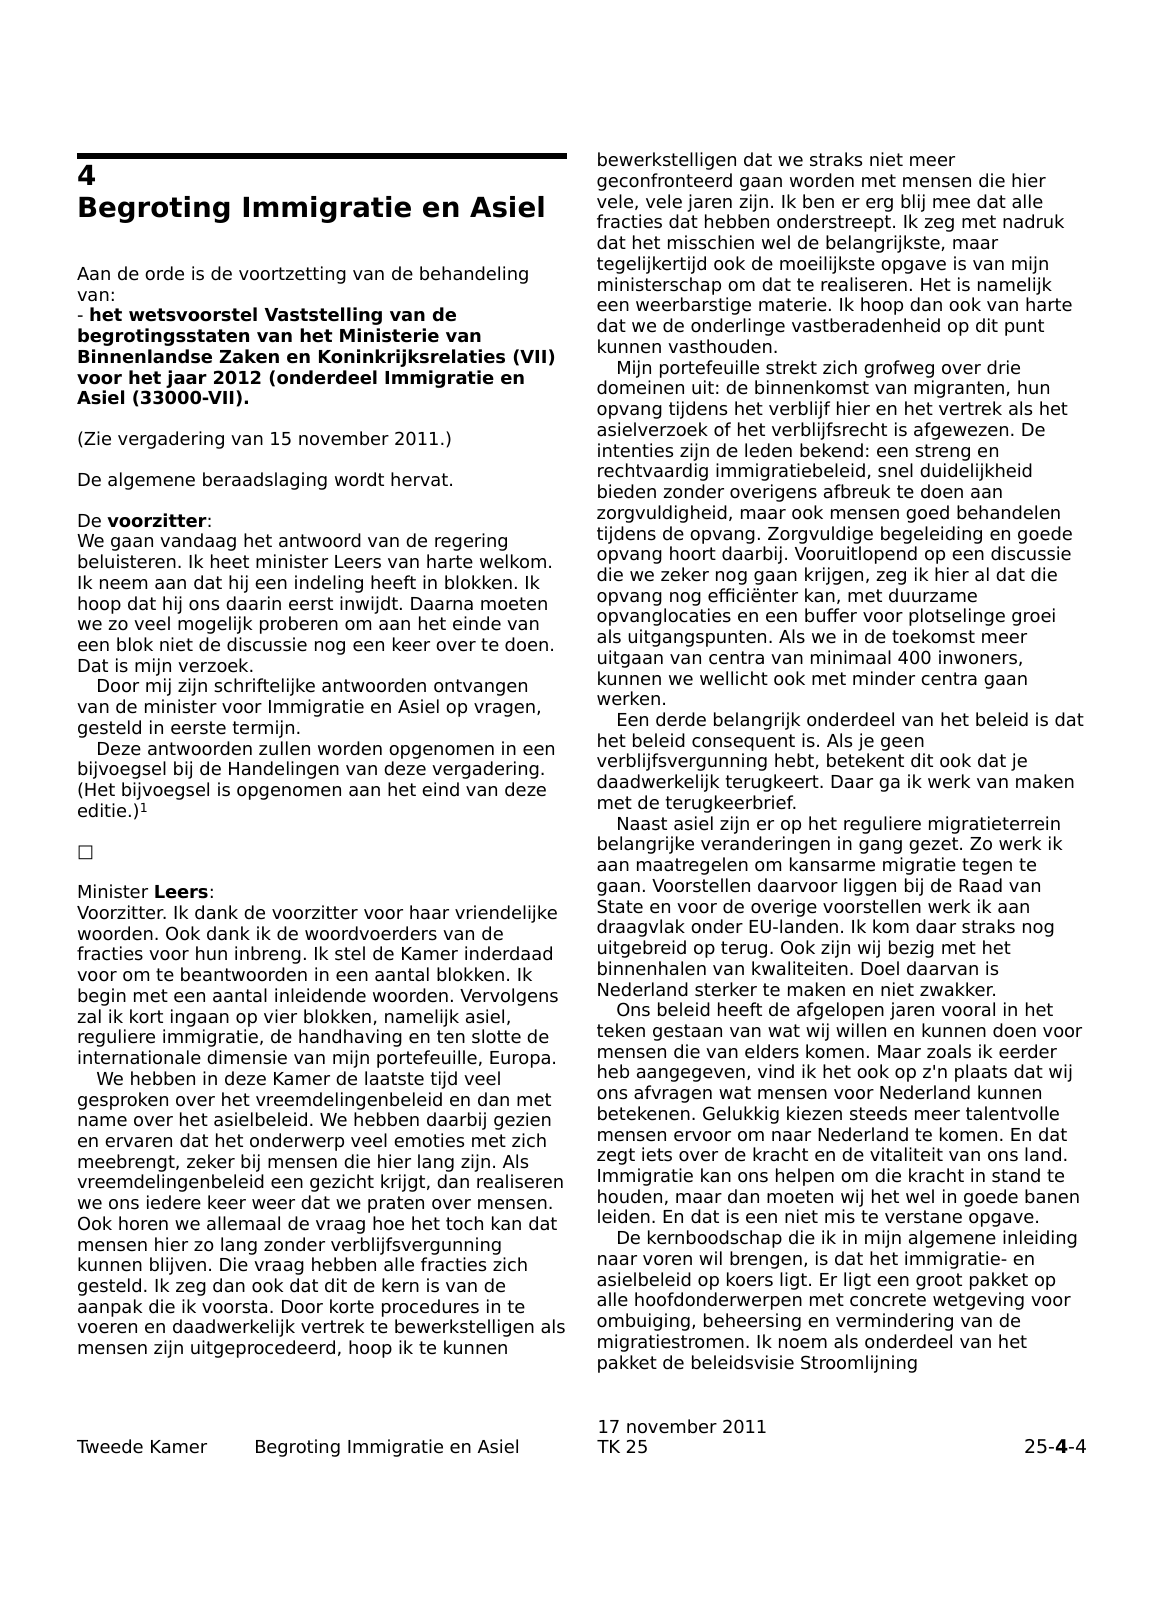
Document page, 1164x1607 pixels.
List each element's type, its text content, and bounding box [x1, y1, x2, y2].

title 4 Begroting Immigratie en Asiel [77, 159, 567, 224]
text De algemene beraadslaging wordt hervat. [77, 470, 567, 490]
text De voorzitter: [77, 510, 567, 531]
text De kernboodschap die ik in mijn algemene inleiding naar voren wil brengen, is dat het immigratie- en asielbeleid op koers ligt. Er ligt een groot pakket op alle hoofdonderwerpen met concrete wetgeving voor ombuiging, beheersing en vermindering van de migratiestromen. Ik noem als onderdeel van het pakket de beleidsvisie Stroomlijning [596, 1228, 1087, 1373]
text (Het bijvoegsel is opgenomen aan het eind van deze editie.)1 [77, 780, 567, 821]
text Ons beleid heeft de afgelopen jaren vooral in het teken gestaan van wat wij willen en kunnen doen voor mensen die van elders komen. Maar zoals ik eerder heb aangegeven, vind ik het ook op z'n plaats dat wij ons afvragen wat mensen voor Nederland kunnen betekenen. Gelukkig kiezen steeds meer talentvolle mensen ervoor om naar Nederland te komen. En dat zegt iets over de kracht en de vitaliteit van ons land. Immigratie kan ons helpen om die kracht in stand te houden, maar dan moeten wij het wel in goede banen leiden. En dat is een niet mis te verstane opgave. [596, 1000, 1087, 1228]
text Naast asiel zijn er op het reguliere migratieterrein belangrijke veranderingen in gang gezet. Zo werk ik aan maatregelen om kansarme migratie tegen te gaan. Voorstellen daarvoor liggen bij de Raad van State en voor de overige voorstellen werk ik aan draagvlak onder EU-landen. Ik kom daar straks nog uitgebreid op terug. Ook zijn wij bezig met het binnenhalen van kwaliteiten. Doel daarvan is Nederland sterker te maken en niet zwakker. [596, 813, 1087, 1000]
text We hebben in deze Kamer de laatste tijd veel gesproken over het vreemdelingenbeleid en dan met name over het asielbeleid. We hebben daarbij gezien en ervaren dat het onderwerp veel emoties met zich meebrengt, zeker bij mensen die hier lang zijn. Als vreemdelingenbeleid een gezicht krijgt, dan realiseren we ons iedere keer weer dat we praten over mensen. Ook horen we allemaal de vraag hoe het toch kan dat mensen hier zo lang zonder verblijfsvergunning kunnen blijven. Die vraag hebben alle fracties zich gesteld. Ik zeg dan ook dat dit de kern is van de aanpak die ik voorsta. Door korte procedures in te voeren en daadwerkelijk vertrek te bewerkstelligen als mensen zijn uitgeprocedeerd, hoop ik te kunnen [77, 1069, 567, 1359]
text bewerkstelligen dat we straks niet meer geconfronteerd gaan worden met mensen die hier vele, vele jaren zijn. Ik ben er erg blij mee dat alle fracties dat hebben onderstreept. Ik zeg met nadruk dat het misschien wel de belangrijkste, maar tegelijkertijd ook de moeilijkste opgave is van mijn ministerschap om dat te realiseren. Het is namelijk een weerbarstige materie. Ik hoop dan ook van harte dat we de onderlinge vastberadenheid op dit punt kunnen vasthouden. [596, 150, 1087, 357]
text Voorzitter. Ik dank de voorzitter voor haar vriendelijke woorden. Ook dank ik de woordvoerders van de fracties voor hun inbreng. Ik stel de Kamer inderdaad voor om te beantwoorden in een aantal blokken. Ik begin met een aantal inleidende woorden. Vervolgens zal ik kort ingaan op vier blokken, namelijk asiel, reguliere immigratie, de handhaving en ten slotte de internationale dimensie van mijn portefeuille, Europa. [77, 903, 567, 1069]
text (Zie vergadering van 15 november 2011.) [77, 429, 567, 450]
text Door mij zijn schriftelijke antwoorden ontvangen van de minister voor Immigratie en Asiel op vragen, gesteld in eerste termijn. [77, 676, 567, 738]
text Een derde belangrijk onderdeel van het beleid is dat het beleid consequent is. Als je geen verblijfsvergunning hebt, betekent dit ook dat je daadwerkelijk terugkeert. Daar ga ik werk van maken met de terugkeerbrief. [596, 710, 1087, 813]
text - het wetsvoorstel Vaststelling van de begrotingsstaten van het Ministerie van Binnenlandse Zaken en Koninkrijksrelaties (VII) voor het jaar 2012 (onderdeel Immigratie en Asiel (33000-VII). [77, 305, 567, 409]
text Mijn portefeuille strekt zich grofweg over drie domeinen uit: de binnenkomst van migranten, hun opvang tijdens het verblijf hier en het vertrek als het asielverzoek of het verblijfsrecht is afgewezen. De intenties zijn de leden bekend: een streng en rechtvaardig immigratiebeleid, snel duidelijkheid bieden zonder overigens afbreuk te doen aan zorgvuldigheid, maar ook mensen goed behandelen tijdens de opvang. Zorgvuldige begeleiding en goede opvang hoort daarbij. Vooruitlopend op een discussie die we zeker nog gaan krijgen, zeg ik hier al dat die opvang nog efficiënter kan, met duurzame opvanglocaties en een buffer voor plotselinge groei als uitgangspunten. Als we in de toekomst meer uitgaan van centra van minimaal 400 inwoners, kunnen we wellicht ook met minder centra gaan werken. [596, 357, 1087, 710]
text We gaan vandaag het antwoord van de regering beluisteren. Ik heet minister Leers van harte welkom. Ik neem aan dat hij een indeling heeft in blokken. Ik hoop dat hij ons daarin eerst inwijdt. Daarna moeten we zo veel mogelijk proberen om aan het einde van een blok niet de discussie nog een keer over te doen. Dat is mijn verzoek. [77, 531, 567, 676]
text Minister Leers: [77, 882, 567, 903]
text Aan de orde is de voortzetting van de behandeling van: [77, 264, 567, 305]
text Deze antwoorden zullen worden opgenomen in een bijvoegsel bij de Handelingen van deze vergadering. [77, 738, 567, 780]
text □ [77, 841, 567, 862]
